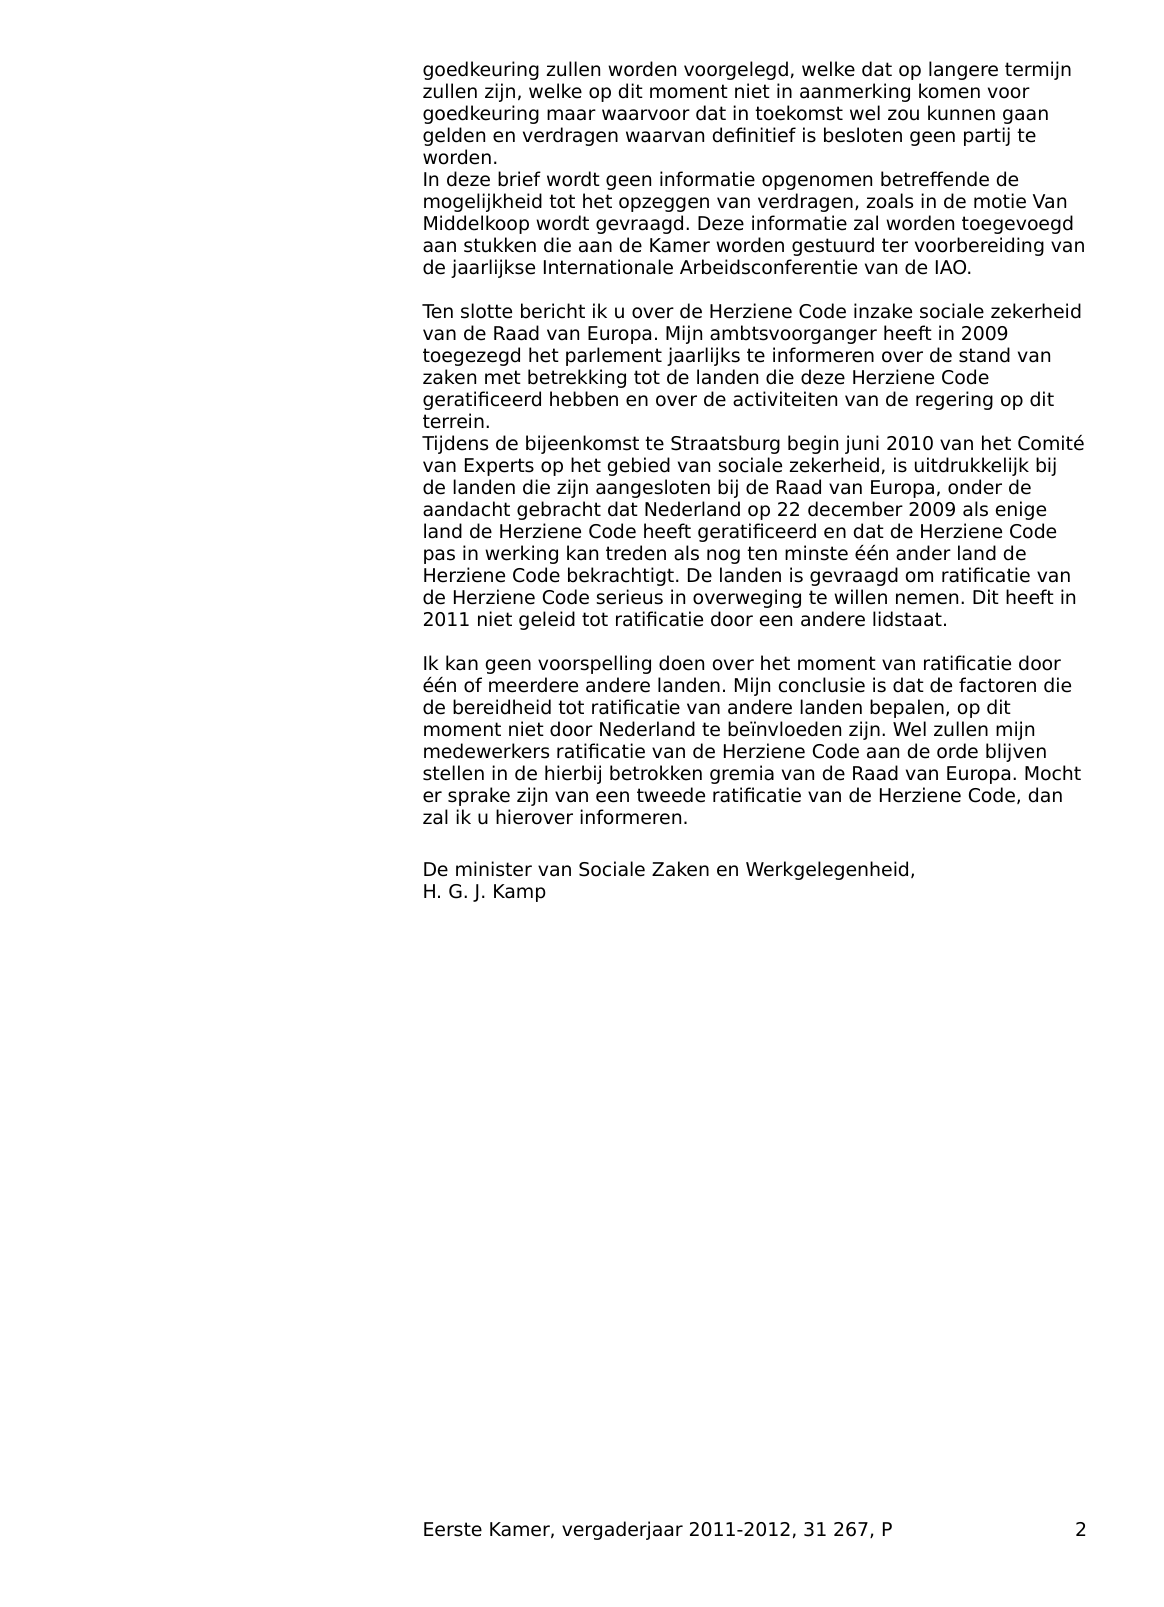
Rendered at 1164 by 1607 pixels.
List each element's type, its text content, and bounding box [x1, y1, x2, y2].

text De minister van Sociale Zaken en Werkgelegenheid, H. G. J. Kamp [422, 859, 1087, 903]
text Ik kan geen voorspelling doen over het moment van ratificatie door één of meerdere andere landen. Mijn conclusie is dat de factoren die de bereidheid tot ratificatie van andere landen bepalen, op dit moment niet door Nederland te beïnvloeden zijn. Wel zullen mijn medewerkers ratificatie van de Herziene Code aan de orde blijven stellen in de hierbij betrokken gremia van de Raad van Europa. Mocht er sprake zijn van een tweede ratificatie van de Herziene Code, dan zal ik u hierover informeren. [422, 653, 1087, 829]
text goedkeuring zullen worden voorgelegd, welke dat op langere termijn zullen zijn, welke op dit moment niet in aanmerking komen voor goedkeuring maar waarvoor dat in toekomst wel zou kunnen gaan gelden en verdragen waarvan definitief is besloten geen partij te worden. [422, 59, 1087, 169]
text Tijdens de bijeenkomst te Straatsburg begin juni 2010 van het Comité van Experts op het gebied van sociale zekerheid, is uitdrukkelijk bij de landen die zijn aangesloten bij de Raad van Europa, onder de aandacht gebracht dat Nederland op 22 december 2009 als enige land de Herziene Code heeft geratificeerd en dat de Herziene Code pas in werking kan treden als nog ten minste één ander land de Herziene Code bekrachtigt. De landen is gevraagd om ratificatie van de Herziene Code serieus in overweging te willen nemen. Dit heeft in 2011 niet geleid tot ratificatie door een andere lidstaat. [422, 433, 1087, 631]
text Ten slotte bericht ik u over de Herziene Code inzake sociale zekerheid van de Raad van Europa. Mijn ambtsvoorganger heeft in 2009 toegezegd het parlement jaarlijks te informeren over de stand van zaken met betrekking tot de landen die deze Herziene Code geratificeerd hebben en over de activiteiten van de regering op dit terrein. [422, 301, 1087, 433]
text In deze brief wordt geen informatie opgenomen betreffende de mogelijkheid tot het opzeggen van verdragen, zoals in de motie Van Middelkoop wordt gevraagd. Deze informatie zal worden toegevoegd aan stukken die aan de Kamer worden gestuurd ter voorbereiding van de jaarlijkse Internationale Arbeidsconferentie van de IAO. [422, 169, 1087, 279]
